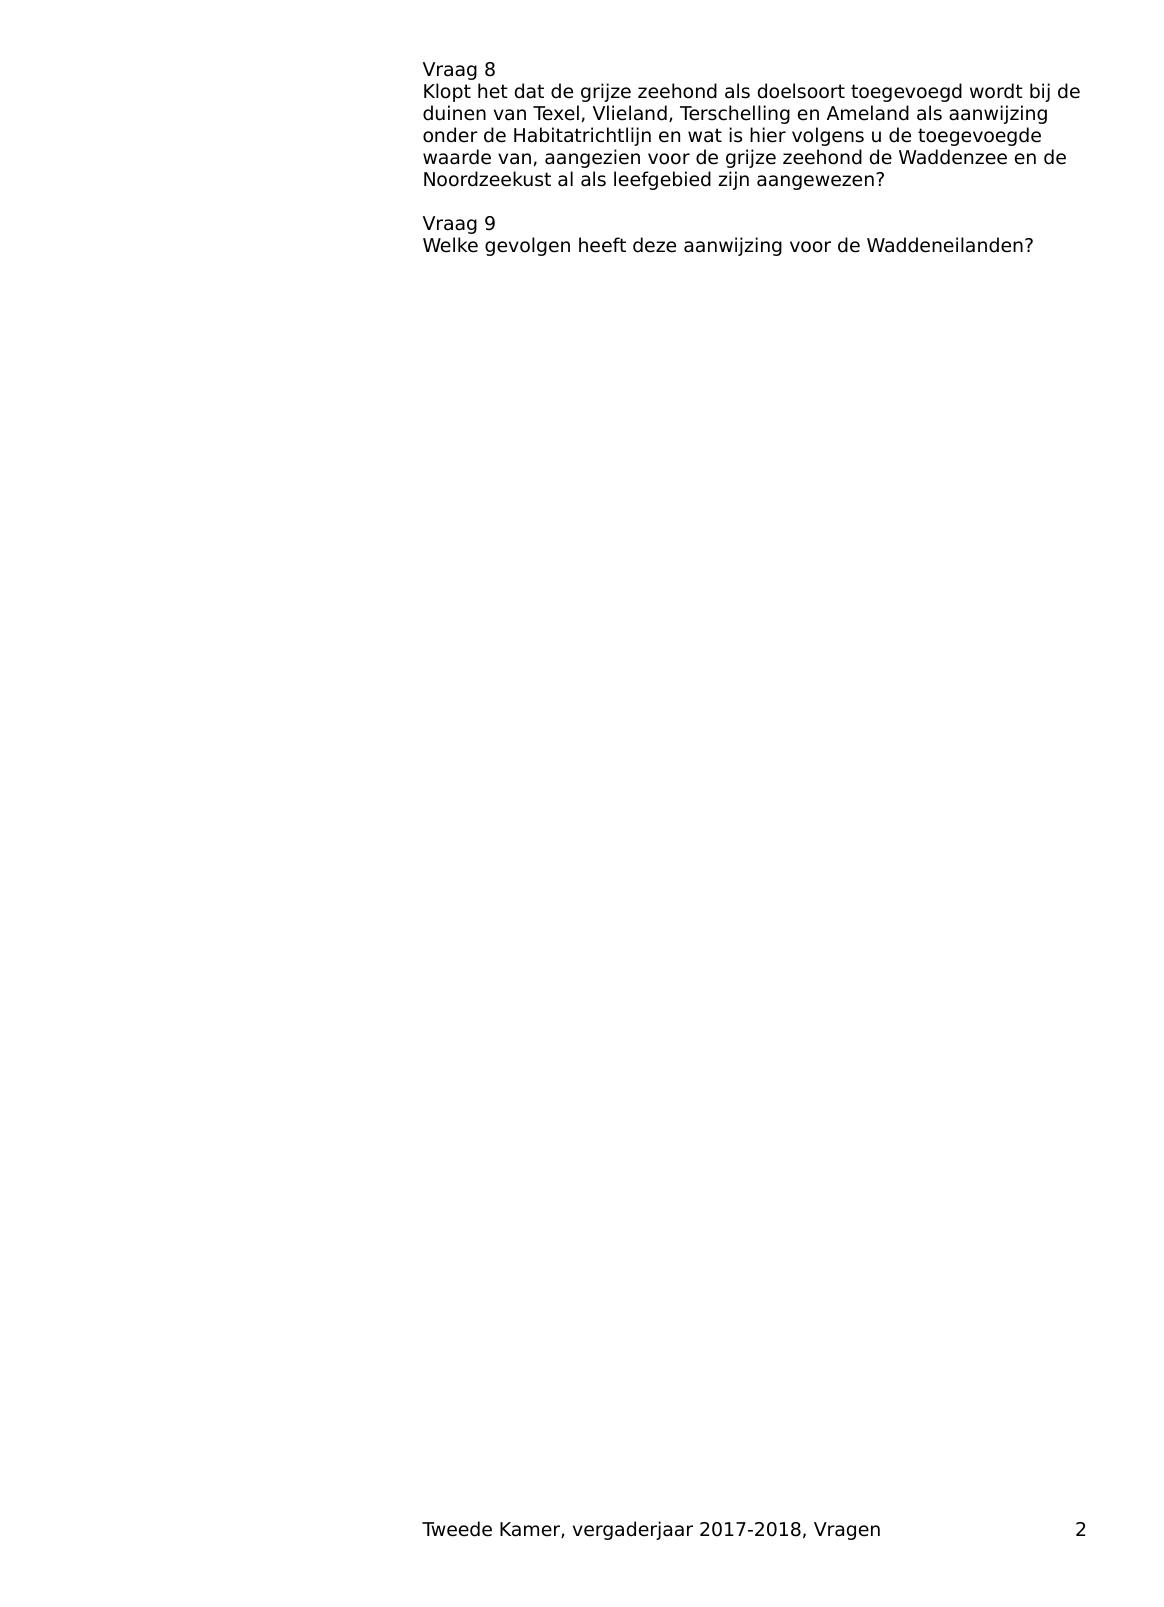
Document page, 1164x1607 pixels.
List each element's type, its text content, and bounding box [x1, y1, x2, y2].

text Klopt het dat de grijze zeehond als doelsoort toegevoegd wordt bij de duinen van Texel, Vlieland, Terschelling en Ameland als aanwijzing onder de Habitatrichtlijn en wat is hier volgens u de toegevoegde waarde van, aangezien voor de grijze zeehond de Waddenzee en de Noordzeekust al als leefgebied zijn aangewezen? [422, 81, 1087, 191]
text Welke gevolgen heeft deze aanwijzing voor de Waddeneilanden? [422, 235, 1087, 257]
text Vraag 9 [422, 213, 1087, 235]
text Vraag 8 [422, 59, 1087, 81]
